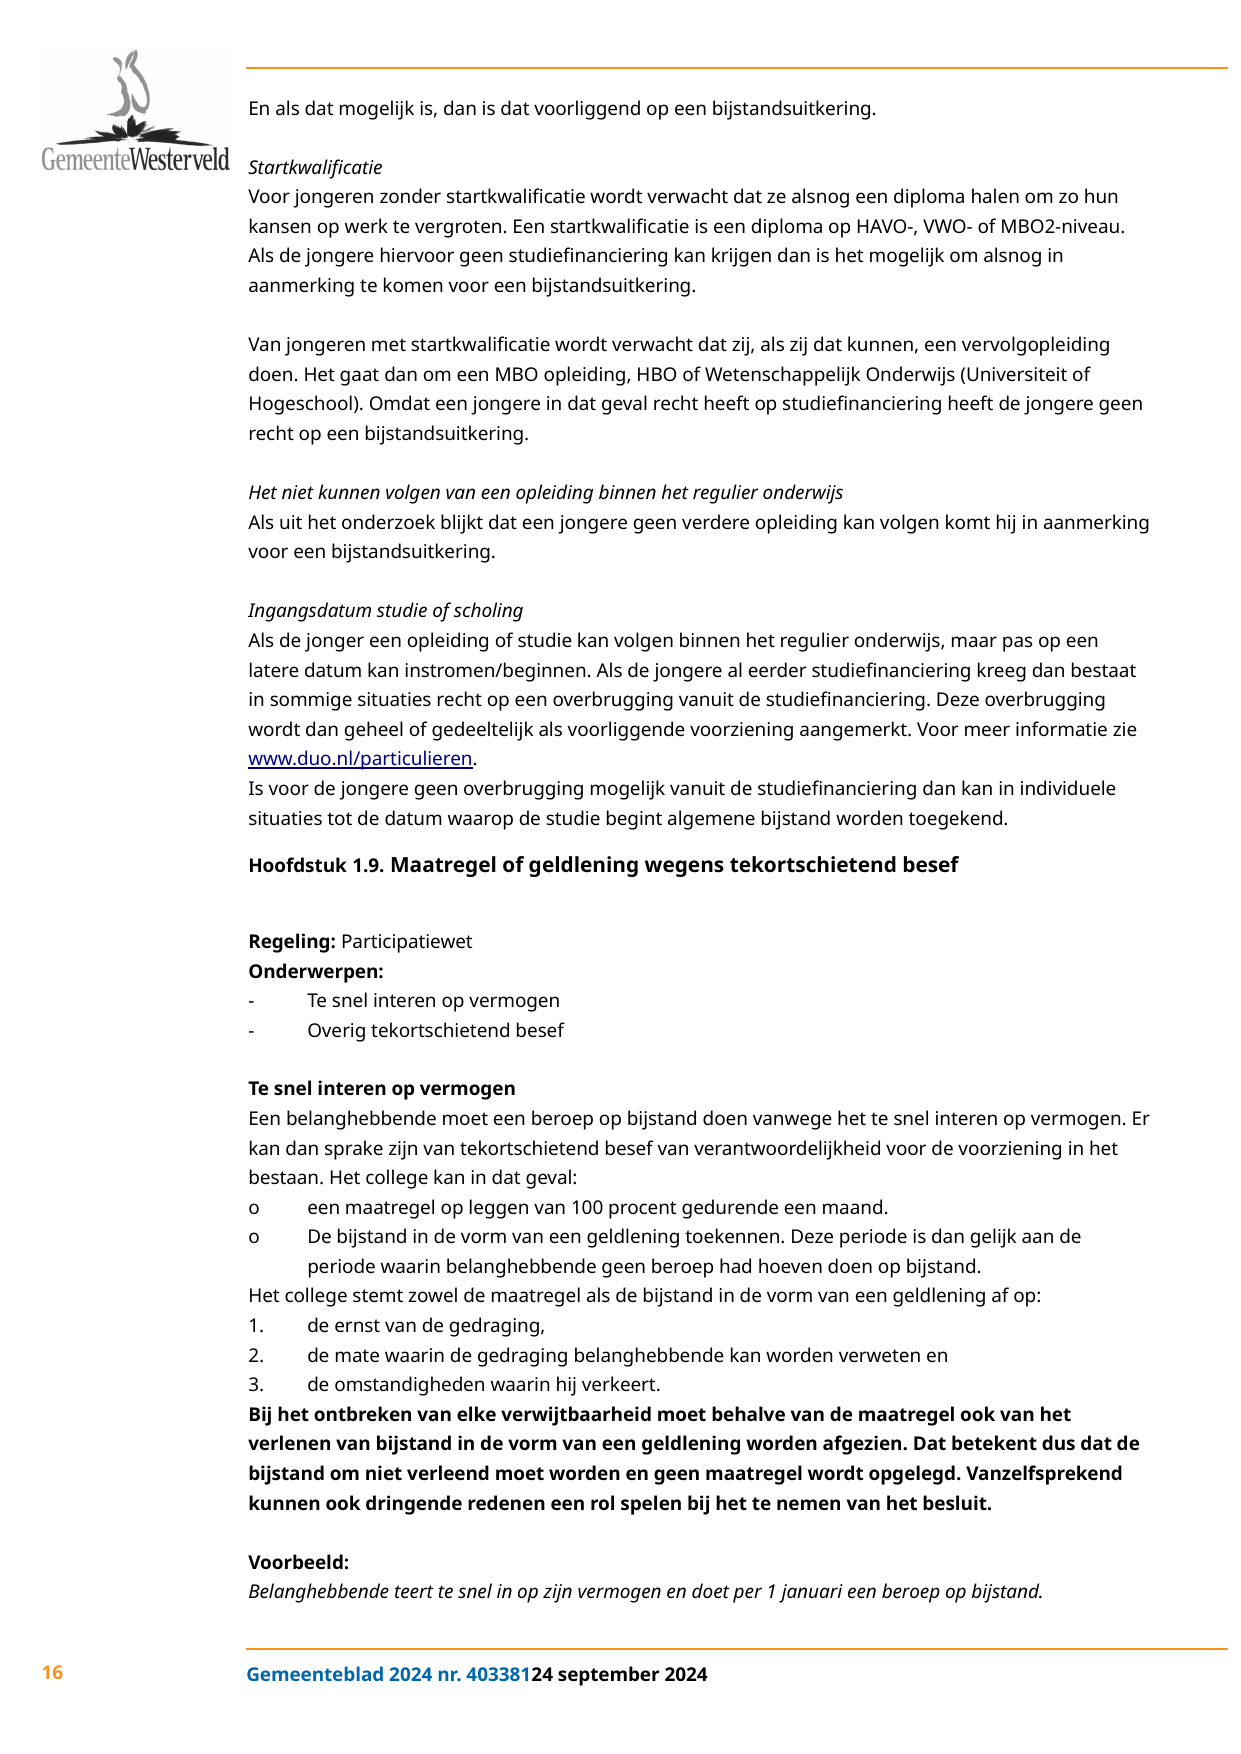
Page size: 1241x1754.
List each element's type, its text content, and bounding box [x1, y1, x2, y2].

list een maatregel op leggen van 100 procent gedurende een maand. [248, 1194, 1152, 1219]
picture [41, 47, 231, 172]
text Startkwalificatie [248, 154, 1152, 180]
text Als de jonger een opleiding of studie kan volgen binnen het regulier onderwijs, maar pas op een latere datum kan instromen/beginnen. Als de jongere al eerder studiefinanciering kreeg dan bestaat in sommige situaties recht op een overbrugging vanuit de studiefinanciering. Deze overbrugging wordt dan geheel of gedeeltelijk als voorliggende voorziening aangemerkt. Voor meer informatie zie www.duo.nl/particulieren. [248, 627, 1152, 771]
text Van jongeren met startkwalificatie wordt verwacht dat zij, als zij dat kunnen, een vervolgopleiding doen. Het gaat dan om een MBO opleiding, HBO of Wetenschappelijk Onderwijs (Universiteit of Hogeschool). Omdat een jongere in dat geval recht heeft op studiefinanciering heeft de jongere geen recht op een bijstandsuitkering. [248, 331, 1152, 446]
text Het college stemt zowel de maatregel als de bijstand in de vorm van een geldlening af op: [248, 1283, 1152, 1308]
list de omstandigheden waarin hij verkeert. [248, 1371, 1152, 1397]
text Belanghebbende teert te snel in op zijn vermogen en doet per 1 januari een beroep op bijstand. [248, 1578, 1152, 1604]
text Is voor de jongere geen overbrugging mogelijk vanuit de studiefinanciering dan kan in individuele situaties tot de datum waarop de studie begint algemene bijstand worden toegekend. [248, 775, 1152, 831]
text En als dat mogelijk is, dan is dat voorliggend op een bijstandsuitkering. [248, 95, 1152, 121]
text Voorbeeld: [248, 1549, 1152, 1574]
list de ernst van de gedraging, [248, 1312, 1152, 1338]
text Als uit het onderzoek blijkt dat een jongere geen verdere opleiding kan volgen komt hij in aanmerking voor een bijstandsuitkering. [248, 509, 1152, 564]
list De bijstand in de vorm van een geldlening toekennen. Deze periode is dan gelijk aan de periode waarin belanghebbende geen beroep had hoeven doen op bijstand. [248, 1223, 1152, 1279]
text Te snel interen op vermogen [248, 1076, 1152, 1101]
text Hoofdstuk 1.9. Maatregel of geldlening wegens tekortschietend besef [248, 850, 1152, 879]
list de mate waarin de gedraging belanghebbende kan worden verweten en [248, 1342, 1152, 1367]
text Ingangsdatum studie of scholing [248, 598, 1152, 623]
text Het niet kunnen volgen van een opleiding binnen het regulier onderwijs [248, 479, 1152, 505]
text Voor jongeren zonder startkwalificatie wordt verwacht dat ze alsnog een diploma halen om zo hun kansen op werk te vergroten. Een startkwalificatie is een diploma op HAVO-, VWO- of MBO2-niveau. Als de jongere hiervoor geen studiefinanciering kan krijgen dan is het mogelijk om alsnog in aanmerking te komen voor een bijstandsuitkering. [248, 183, 1152, 298]
text Een belanghebbende moet een beroep op bijstand doen vanwege het te snel interen op vermogen. Er kan dan sprake zijn van tekortschietend besef van verantwoordelijkheid voor de voorziening in het bestaan. Het college kan in dat geval: [248, 1105, 1152, 1190]
text Bij het ontbreken van elke verwijtbaarheid moet behalve van de maatregel ook van het verlenen van bijstand in de vorm van een geldlening worden afgezien. Dat betekent dus dat de bijstand om niet verleend moet worden en geen maatregel wordt opgelegd. Vanzelfsprekend kunnen ook dringende redenen een rol spelen bij het te nemen van het besluit. [248, 1401, 1152, 1515]
table_header Regeling: Participatiewet Onderwerpen: Te snel interen op vermogen Overig tekortschietend besef [248, 928, 1152, 1043]
